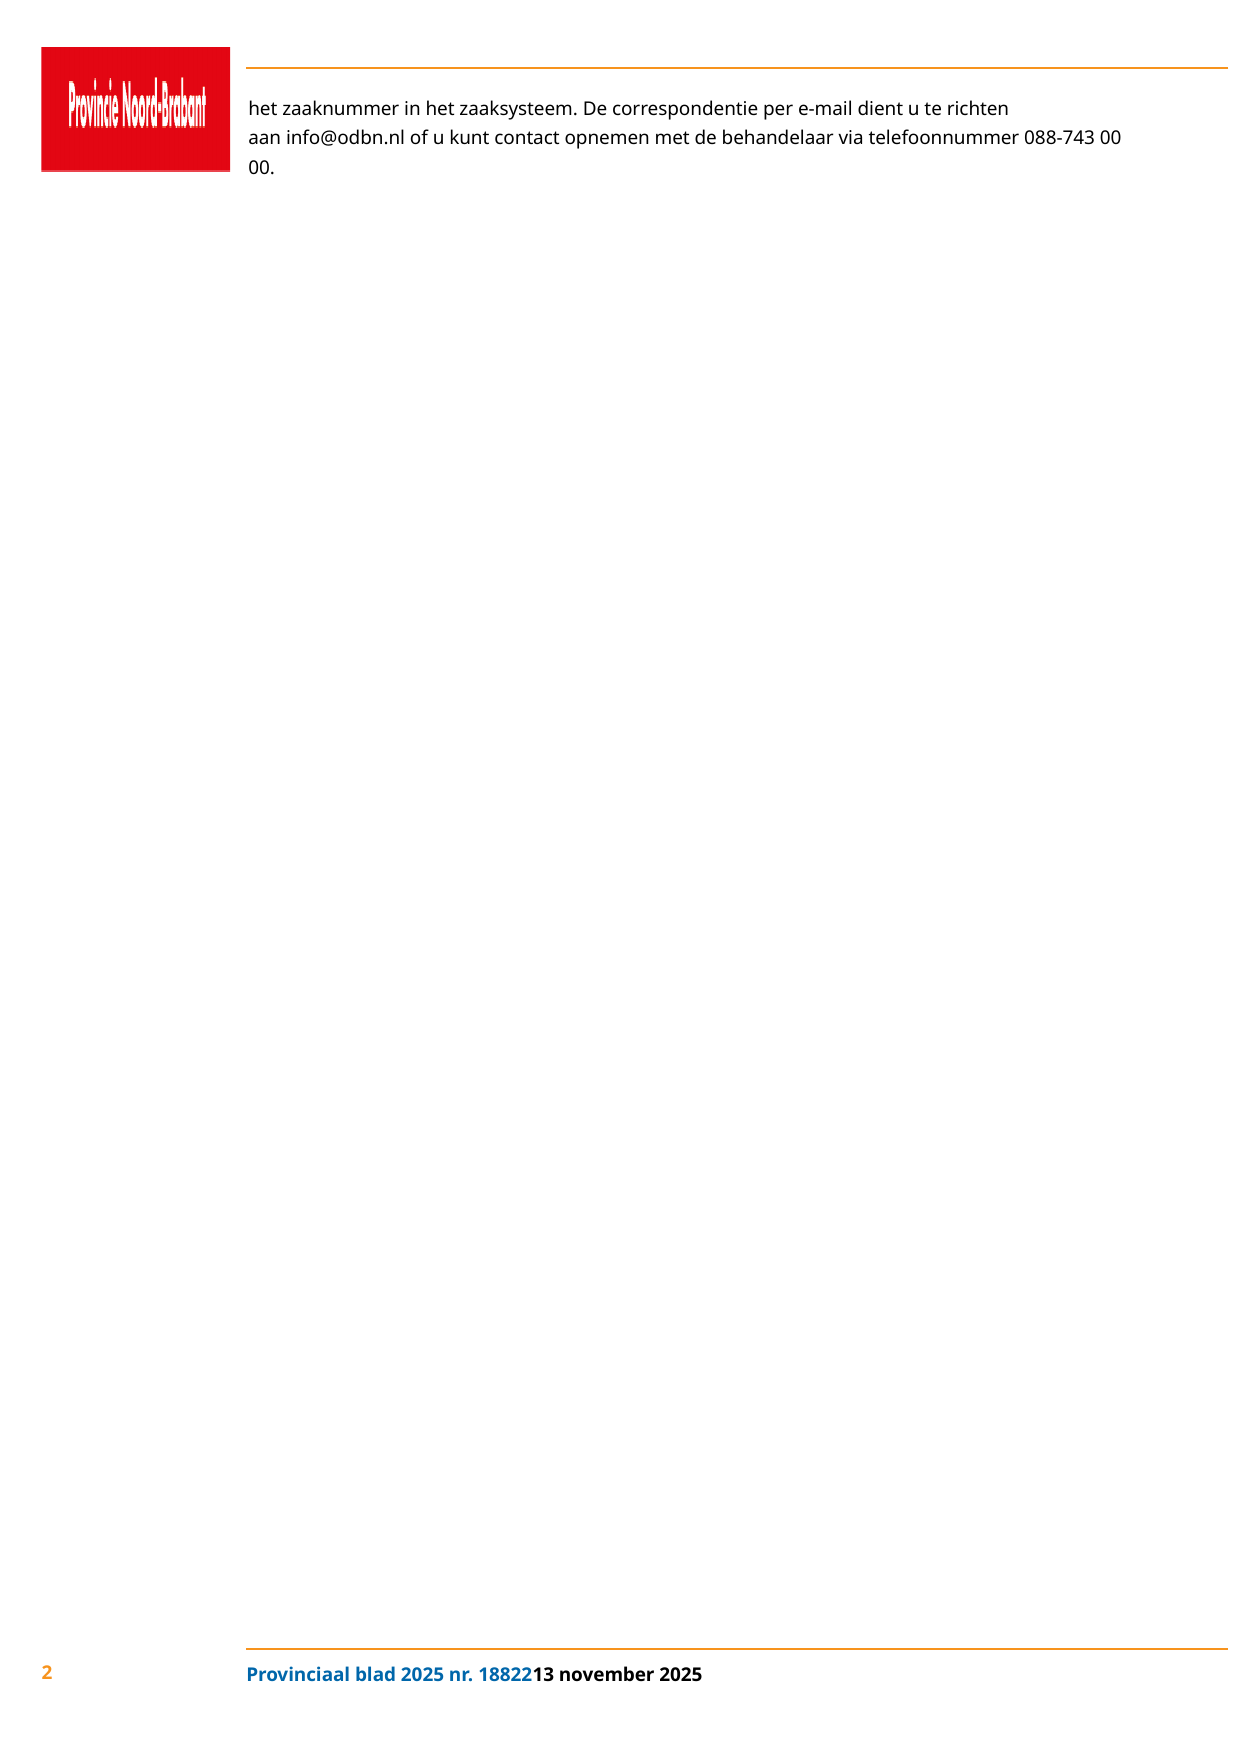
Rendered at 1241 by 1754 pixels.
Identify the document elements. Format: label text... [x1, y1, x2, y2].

picture [41, 47, 231, 172]
text het zaaknummer in het zaaksysteem. De correspondentie per e-mail dient u te richten aan info@odbn.nl of u kunt contact opnemen met de behandelaar via telefoonnummer 088-743 00 00. [248, 95, 1152, 180]
